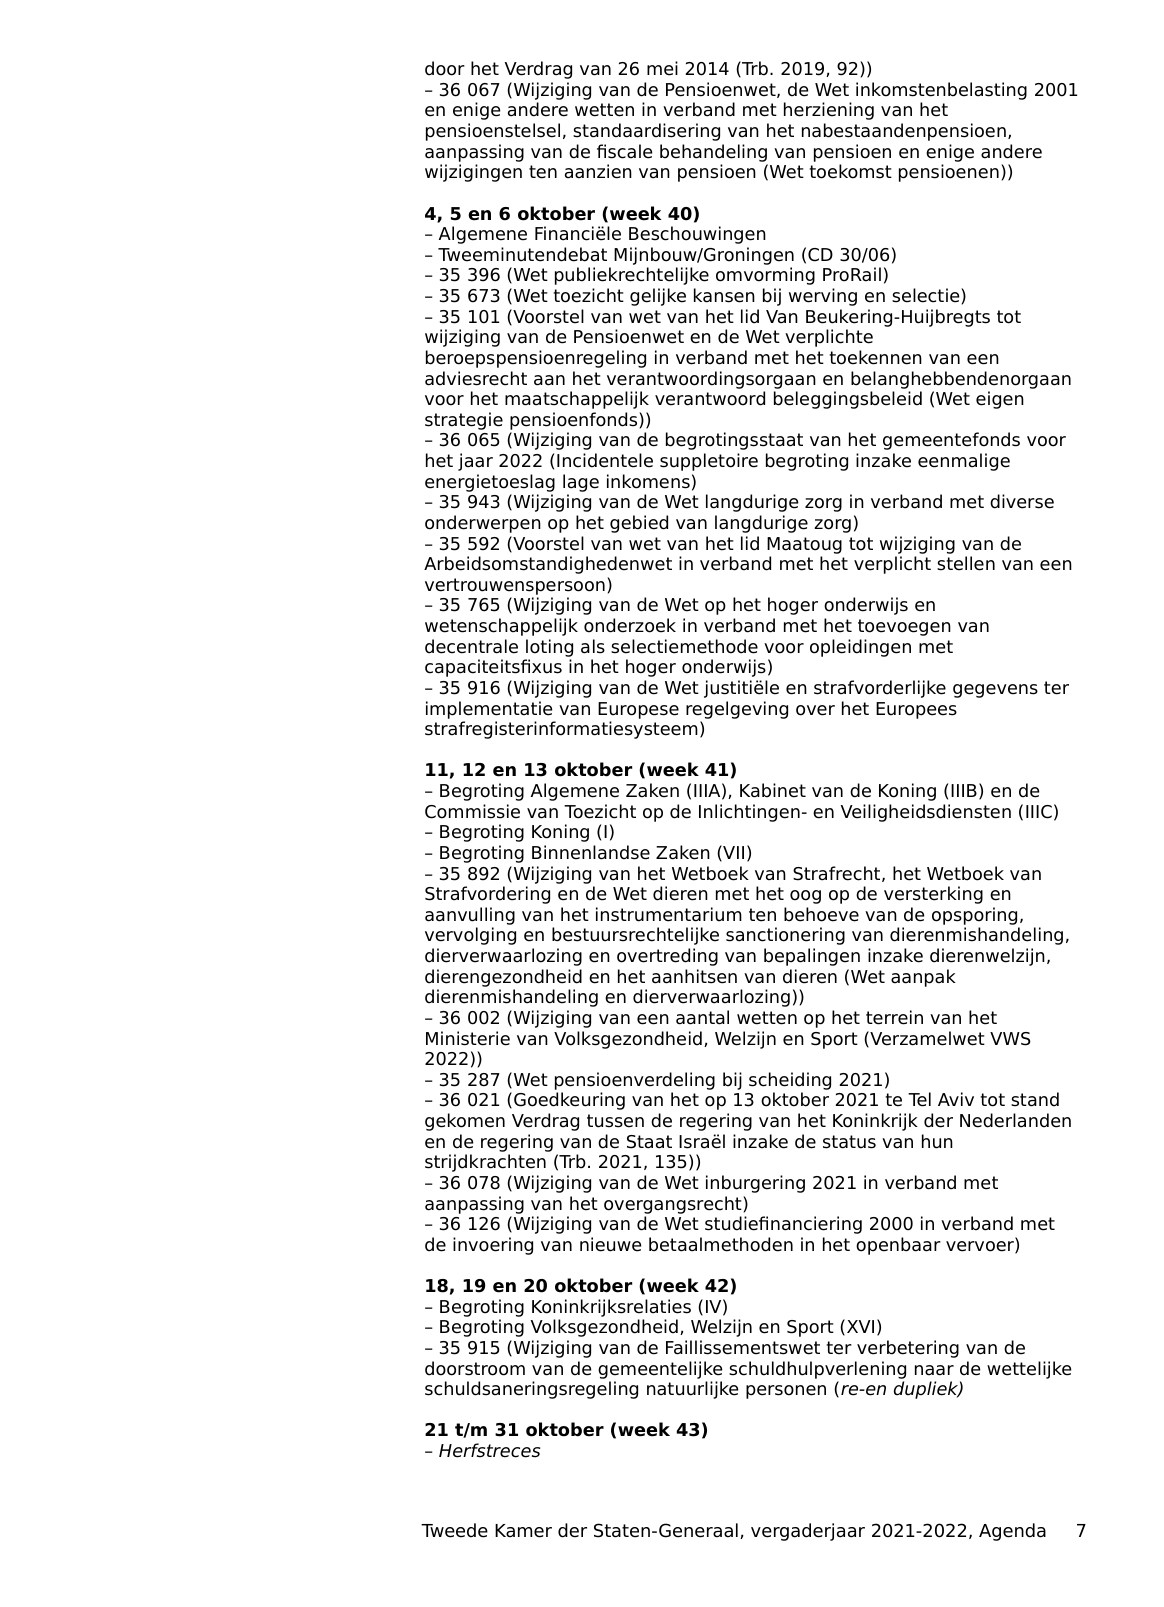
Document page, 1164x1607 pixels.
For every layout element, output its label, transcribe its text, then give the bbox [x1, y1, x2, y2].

table_cell [77, 59, 401, 80]
table_cell – 36 067 (Wijziging van de Pensioenwet, de Wet inkomstenbelasting 2001 en enige andere wetten in verband met herziening van het pensioenstelsel, standaardisering van het nabestaandenpensioen, aanpassing van de fiscale behandeling van pensioen en enige andere wijzigingen ten aanzien van pensioen (Wet toekomst pensioenen)) [418, 80, 1087, 183]
table_cell [401, 1276, 418, 1297]
table_cell [77, 224, 401, 245]
table_cell [77, 492, 401, 533]
table_cell [77, 1400, 401, 1420]
table_cell [77, 265, 401, 286]
table_cell – 35 673 (Wet toezicht gelijke kansen bij werving en selectie) [418, 286, 1087, 307]
table_cell [77, 183, 401, 203]
table_cell [77, 1255, 401, 1276]
table_cell [77, 1338, 401, 1400]
table_cell – Begroting Koning (I) [418, 822, 1087, 843]
table_cell [77, 1420, 401, 1441]
table_cell [77, 80, 401, 183]
table_cell door het Verdrag van 26 mei 2014 (Trb. 2019, 92)) [418, 59, 1087, 80]
table_cell 11, 12 en 13 oktober (week 41) [418, 760, 1087, 781]
table_cell [401, 80, 418, 183]
table_cell – 36 002 (Wijziging van een aantal wetten op het terrein van het Ministerie van Volksgezondheid, Welzijn en Sport (Verzamelwet VWS 2022)) [418, 1008, 1087, 1070]
table_cell [77, 245, 401, 265]
table_cell [77, 1317, 401, 1338]
table_cell [401, 245, 418, 265]
table_cell [401, 781, 418, 822]
table_cell – 35 892 (Wijziging van het Wetboek van Strafrecht, het Wetboek van Strafvordering en de Wet dieren met het oog op de versterking en aanvulling van het instrumentarium ten behoeve van de opsporing, vervolging en bestuursrechtelijke sanctionering van dierenmishandeling, dierverwaarlozing en overtreding van bepalingen inzake dierenwelzijn, dierengezondheid en het aanhitsen van dieren (Wet aanpak dierenmishandeling en dierverwaarlozing)) [418, 864, 1087, 1008]
table_cell [418, 1255, 1087, 1276]
table_cell – Begroting Binnenlandse Zaken (VII) [418, 843, 1087, 863]
table_cell [401, 1400, 418, 1420]
table_cell [401, 595, 418, 678]
table_cell [401, 1070, 418, 1090]
table_cell – 35 592 (Voorstel van wet van het lid Maatoug tot wijziging van de Arbeidsomstandighedenwet in verband met het verplicht stellen van een vertrouwenspersoon) [418, 534, 1087, 595]
table_cell [77, 307, 401, 430]
table_cell [418, 1400, 1087, 1420]
table_cell [77, 534, 401, 595]
table_cell – 35 765 (Wijziging van de Wet op het hoger onderwijs en wetenschappelijk onderzoek in verband met het toevoegen van decentrale loting als selectiemethode voor opleidingen met capaciteitsfixus in het hoger onderwijs) [418, 595, 1087, 678]
table_cell – 36 065 (Wijziging van de begrotingsstaat van het gemeentefonds voor het jaar 2022 (Incidentele suppletoire begroting inzake eenmalige energietoeslag lage inkomens) [418, 430, 1087, 492]
table_cell [401, 740, 418, 760]
table_cell [401, 430, 418, 492]
table_cell [418, 740, 1087, 760]
table_cell – Begroting Koninkrijksrelaties (IV) [418, 1297, 1087, 1317]
table_cell [77, 204, 401, 224]
table_cell – 35 943 (Wijziging van de Wet langdurige zorg in verband met diverse onderwerpen op het gebied van langdurige zorg) [418, 492, 1087, 533]
table_cell – Herfstreces [418, 1441, 1087, 1462]
table_cell – Begroting Algemene Zaken (IIIA), Kabinet van de Koning (IIIB) en de Commissie van Toezicht op de Inlichtingen- en Veiligheidsdiensten (IIIC) [418, 781, 1087, 822]
table_cell – 35 101 (Voorstel van wet van het lid Van Beukering-Huijbregts tot wijziging van de Pensioenwet en de Wet verplichte beroepspensioenregeling in verband met het toekennen van een adviesrecht aan het verantwoordingsorgaan en belanghebbendenorgaan voor het maatschappelijk verantwoord beleggingsbeleid (Wet eigen strategie pensioenfonds)) [418, 307, 1087, 430]
table_cell 18, 19 en 20 oktober (week 42) [418, 1276, 1087, 1297]
table_cell [401, 307, 418, 430]
table_cell [401, 492, 418, 533]
table_cell [418, 183, 1087, 203]
table_cell [77, 740, 401, 760]
table_cell [401, 1214, 418, 1255]
table_cell – 36 078 (Wijziging van de Wet inburgering 2021 in verband met aanpassing van het overgangsrecht) [418, 1173, 1087, 1214]
table_cell [77, 1090, 401, 1173]
table_cell [401, 1090, 418, 1173]
table_cell [77, 430, 401, 492]
table_cell [401, 1338, 418, 1400]
table_cell [401, 843, 418, 863]
table_cell [401, 183, 418, 203]
table_cell – 36 126 (Wijziging van de Wet studiefinanciering 2000 in verband met de invoering van nieuwe betaalmethoden in het openbaar vervoer) [418, 1214, 1087, 1255]
table_cell – 36 021 (Goedkeuring van het op 13 oktober 2021 te Tel Aviv tot stand gekomen Verdrag tussen de regering van het Koninkrijk der Nederlanden en de regering van de Staat Israël inzake de status van hun strijdkrachten (Trb. 2021, 135)) [418, 1090, 1087, 1173]
table_cell – 35 396 (Wet publiekrechtelijke omvorming ProRail) [418, 265, 1087, 286]
table_cell [401, 678, 418, 740]
table_cell [77, 286, 401, 307]
table_cell [401, 204, 418, 224]
table_cell [77, 1173, 401, 1214]
table_cell [401, 1317, 418, 1338]
table_cell [77, 781, 401, 822]
table_cell [77, 1297, 401, 1317]
table_cell [401, 822, 418, 843]
table_cell – Algemene Financiële Beschouwingen [418, 224, 1087, 245]
table_cell – 35 287 (Wet pensioenverdeling bij scheiding 2021) [418, 1070, 1087, 1090]
table_cell [77, 864, 401, 1008]
table_cell [401, 1255, 418, 1276]
table_cell [77, 1441, 401, 1462]
table_cell [77, 1008, 401, 1070]
table_cell [77, 822, 401, 843]
table_cell [401, 286, 418, 307]
table_cell [401, 760, 418, 781]
table_cell – 35 916 (Wijziging van de Wet justitiële en strafvorderlijke gegevens ter implementatie van Europese regelgeving over het Europees strafregisterinformatiesysteem) [418, 678, 1087, 740]
table_cell [77, 760, 401, 781]
table_cell [77, 1214, 401, 1255]
table_cell [401, 534, 418, 595]
table_cell [401, 864, 418, 1008]
table_cell 21 t/m 31 oktober (week 43) [418, 1420, 1087, 1441]
table_cell 4, 5 en 6 oktober (week 40) [418, 204, 1087, 224]
table_cell [401, 224, 418, 245]
table_cell [401, 1441, 418, 1462]
table_cell [401, 265, 418, 286]
table_cell [401, 1173, 418, 1214]
table_cell – 35 915 (Wijziging van de Faillissementswet ter verbetering van de doorstroom van de gemeentelijke schuldhulpverlening naar de wettelijke schuldsaneringsregeling natuurlijke personen (re-en dupliek) [418, 1338, 1087, 1400]
table_cell – Begroting Volksgezondheid, Welzijn en Sport (XVI) [418, 1317, 1087, 1338]
table_cell [77, 1070, 401, 1090]
table_cell [401, 1297, 418, 1317]
table_cell [401, 1008, 418, 1070]
table_cell [77, 1276, 401, 1297]
table_cell [77, 843, 401, 863]
table_cell [401, 59, 418, 80]
table_cell [77, 678, 401, 740]
table_cell [77, 595, 401, 678]
table_cell [401, 1420, 418, 1441]
table_cell – Tweeminutendebat Mijnbouw/Groningen (CD 30/06) [418, 245, 1087, 265]
